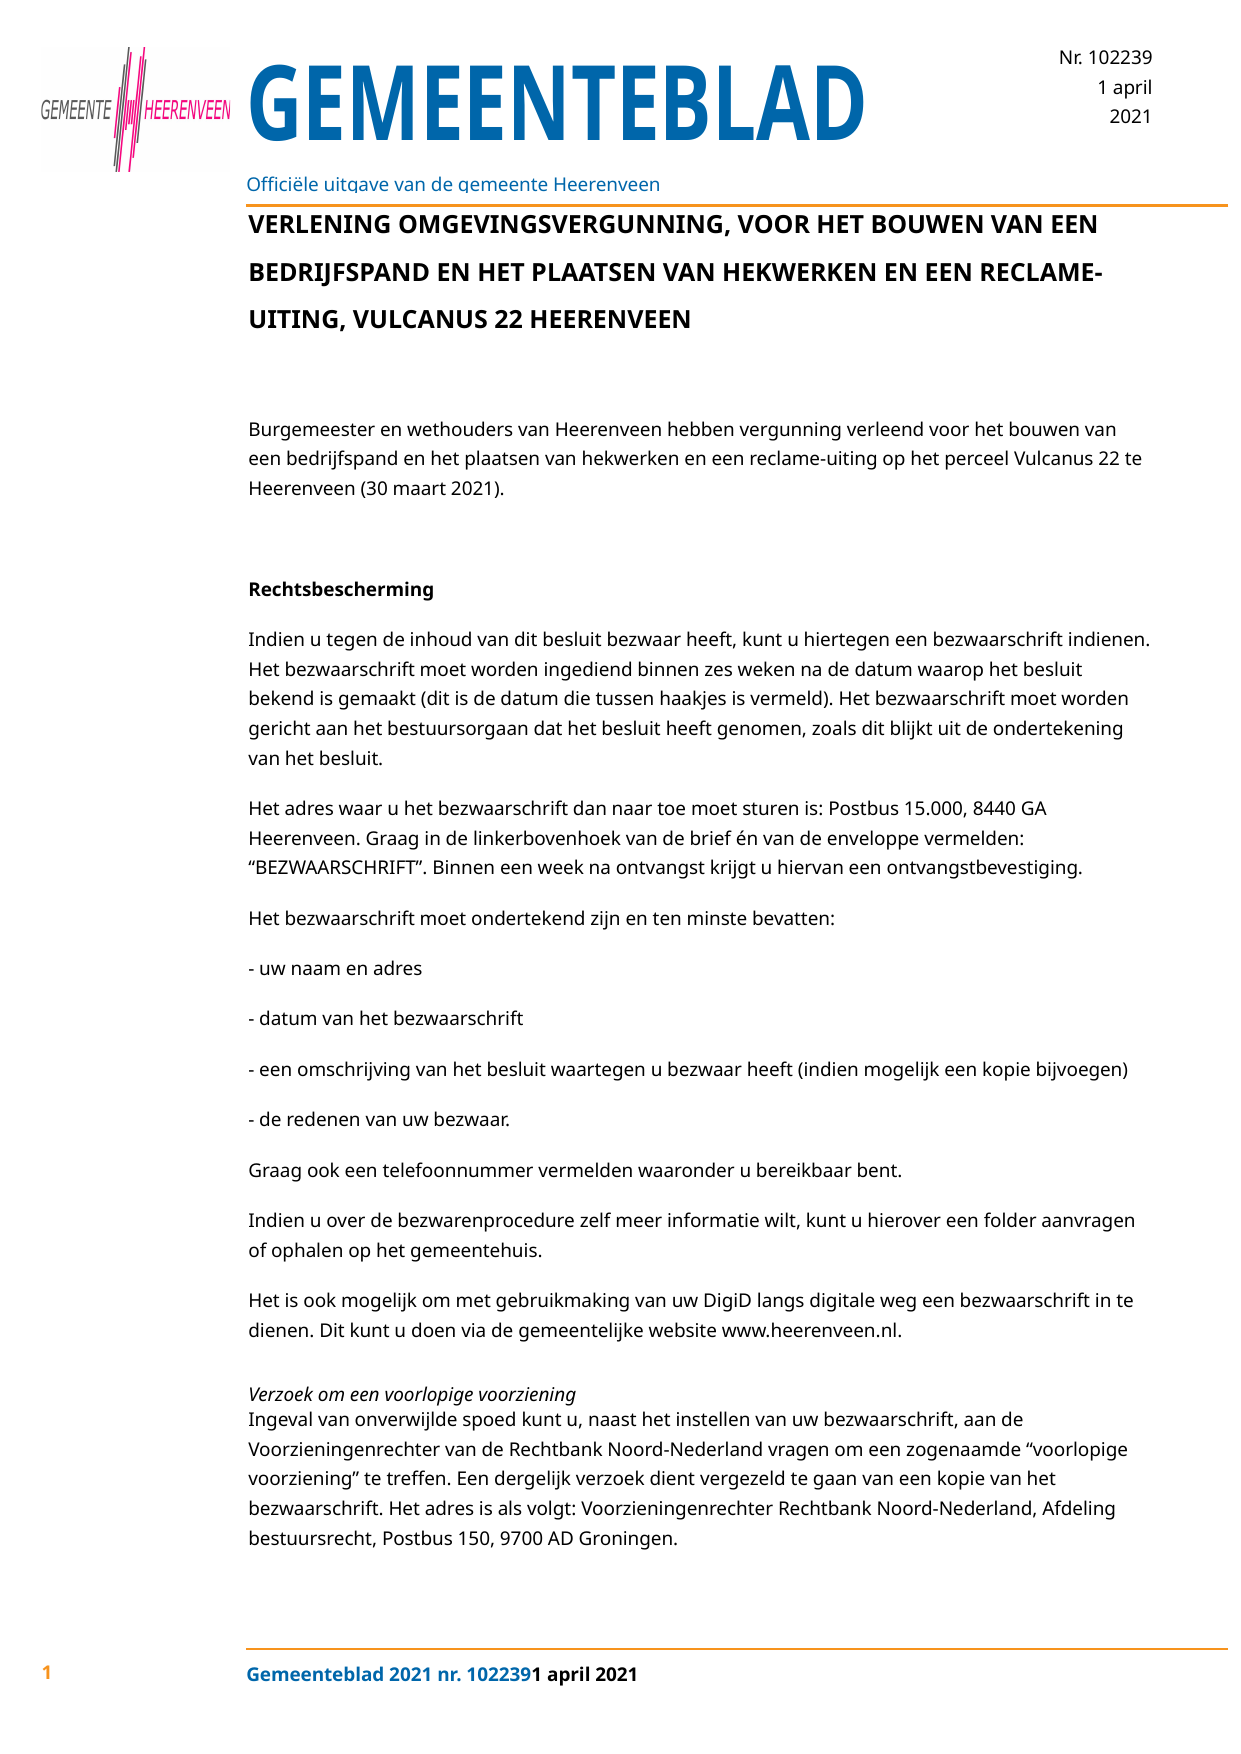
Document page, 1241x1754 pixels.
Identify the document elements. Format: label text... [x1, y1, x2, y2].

picture [41, 47, 231, 172]
text Verzoek om een voorlopige voorziening [248, 1381, 1152, 1406]
text Het bezwaarschrift moet ondertekend zijn en ten minste bevatten: [248, 905, 1152, 930]
text VERLENING OMGEVINGSVERGUNNING, VOOR HET BOUWEN VAN EEN BEDRIJFSPAND EN HET PLAATSEN VAN HEKWERKEN EN EEN RECLAME-UITING, VULCANUS 22 HEERENVEEN [248, 207, 1152, 336]
text Indien u tegen de inhoud van dit besluit bezwaar heeft, kunt u hiertegen een bezwaarschrift indienen. Het bezwaarschrift moet worden ingediend binnen zes weken na de datum waarop het besluit bekend is gemaakt (dit is de datum die tussen haakjes is vermeld). Het bezwaarschrift moet worden gericht aan het bestuursorgaan dat het besluit heeft genomen, zoals dit blijkt uit de ondertekening van het besluit. [248, 626, 1152, 770]
text Rechtsbescherming [248, 576, 1152, 602]
text Graag ook een telefoonnummer vermelden waaronder u bereikbaar bent. [248, 1157, 1152, 1182]
text - datum van het bezwaarschrift [248, 1006, 1152, 1031]
text Indien u over de bezwarenprocedure zelf meer informatie wilt, kunt u hierover een folder aanvragen of ophalen op het gemeentehuis. [248, 1207, 1152, 1262]
text - uw naam en adres [248, 955, 1152, 981]
text Ingeval van onverwijlde spoed kunt u, naast het instellen van uw bezwaarschrift, aan de Voorzieningenrechter van de Rechtbank Noord-Nederland vragen om een zogenaamde “voorlopige voorziening” te treffen. Een dergelijk verzoek dient vergezeld te gaan van een kopie van het bezwaarschrift. Het adres is als volgt: Voorzieningenrechter Rechtbank Noord-Nederland, Afdeling bestuursrecht, Postbus 150, 9700 AD Groningen. [248, 1406, 1152, 1551]
text Het adres waar u het bezwaarschrift dan naar toe moet sturen is: Postbus 15.000, 8440 GA Heerenveen. Graag in de linkerbovenhoek van de brief én van de enveloppe vermelden: “BEZWAARSCHRIFT”. Binnen een week na ontvangst krijgt u hiervan een ontvangstbevestiging. [248, 795, 1152, 880]
text Burgemeester en wethouders van Heerenveen hebben vergunning verleend voor het bouwen van een bedrijfspand en het plaatsen van hekwerken en een reclame-uiting op het perceel Vulcanus 22 te Heerenveen (30 maart 2021). [248, 416, 1152, 501]
text Het is ook mogelijk om met gebruikmaking van uw DigiD langs digitale weg een bezwaarschrift in te dienen. Dit kunt u doen via de gemeentelijke website www.heerenveen.nl. [248, 1287, 1152, 1342]
text - de redenen van uw bezwaar. [248, 1106, 1152, 1132]
text - een omschrijving van het besluit waartegen u bezwaar heeft (indien mogelijk een kopie bijvoegen) [248, 1056, 1152, 1082]
